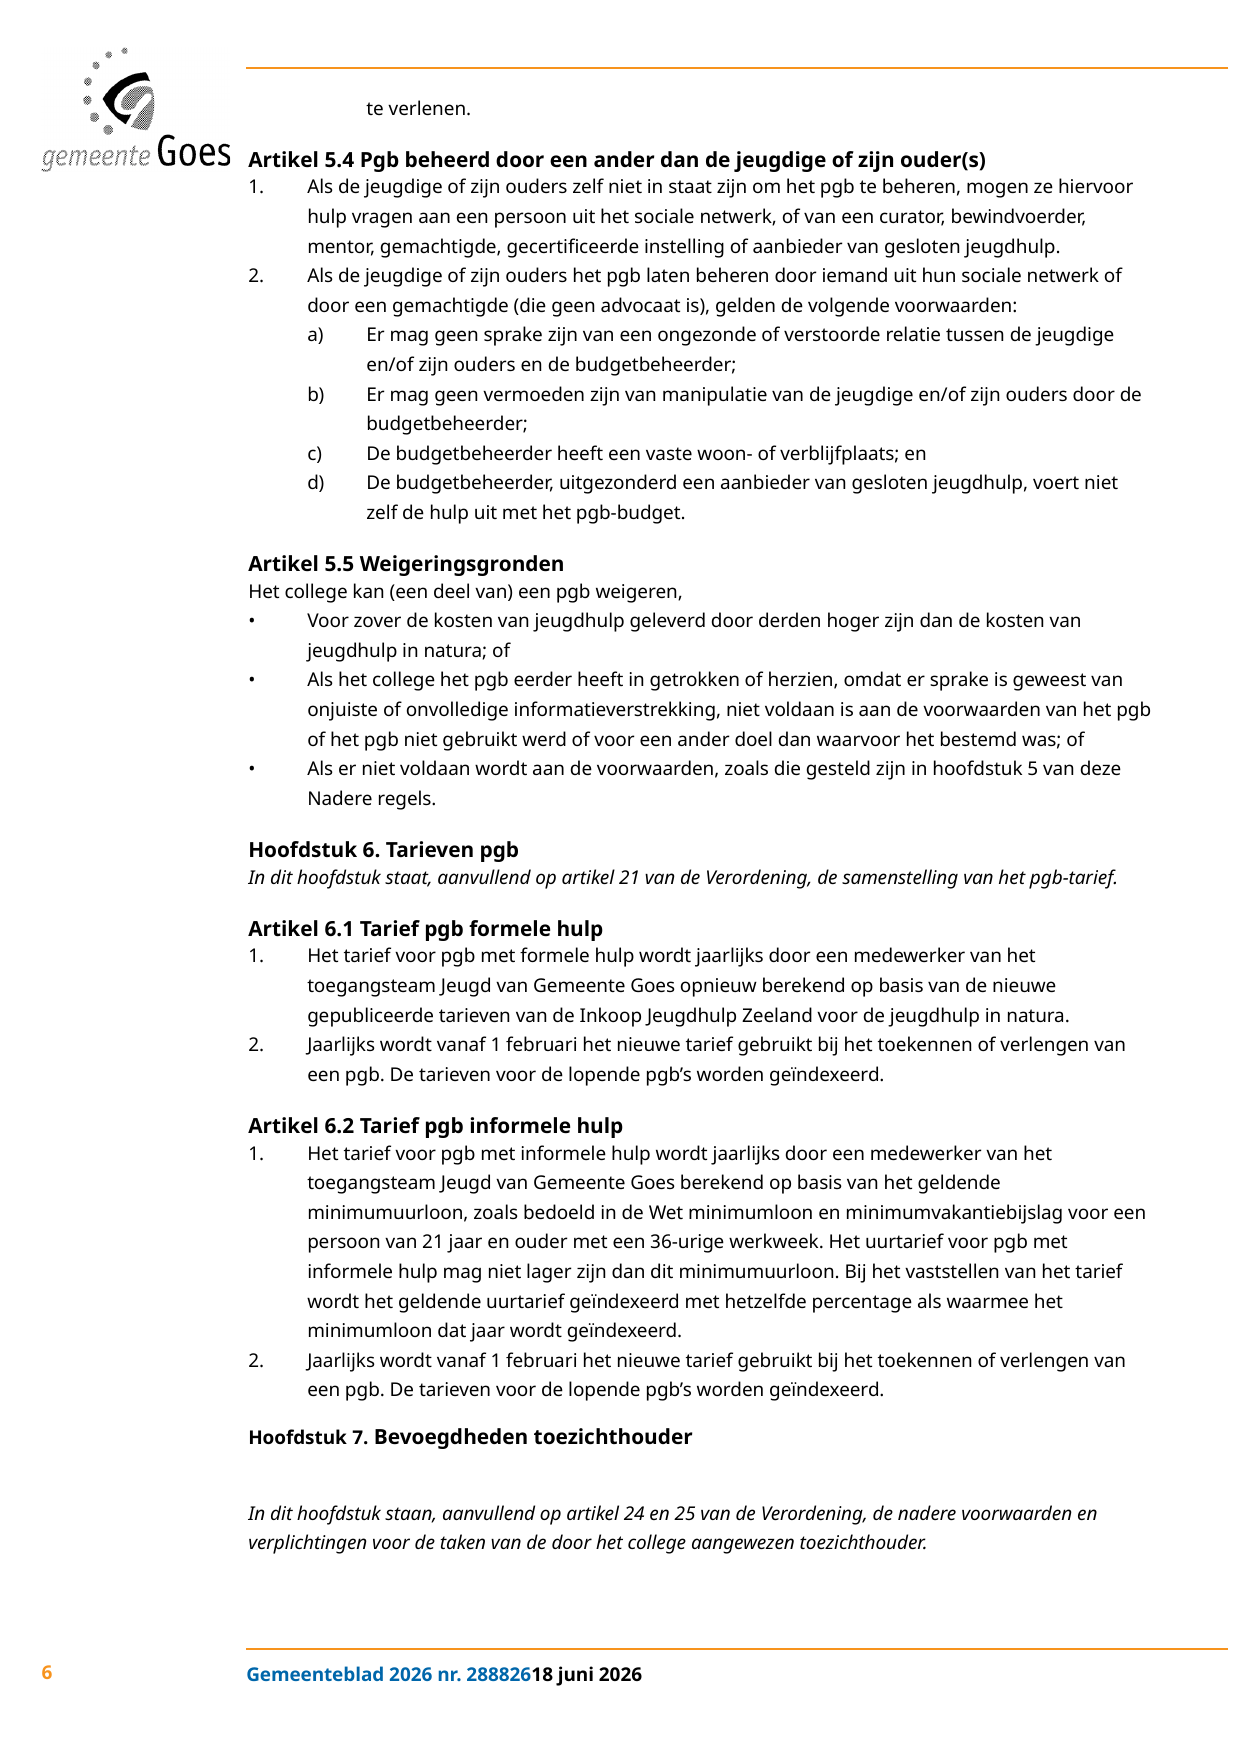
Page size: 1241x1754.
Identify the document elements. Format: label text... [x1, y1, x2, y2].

text Hoofdstuk 6. Tarieven pgb [248, 835, 1152, 864]
list Het tarief voor pgb met informele hulp wordt jaarlijks door een medewerker van het toegangsteam Jeugd van Gemeente Goes berekend op basis van het geldende minimumuurloon, zoals bedoeld in de Wet minimumloon en minimumvakantiebijslag voor een persoon van 21 jaar en ouder met een 36-urige werkweek. Het uurtarief voor pgb met informele hulp mag niet lager zijn dan dit minimumuurloon. Bij het vaststellen van het tarief wordt het geldende uurtarief geïndexeerd met hetzelfde percentage als waarmee het minimumloon dat jaar wordt geïndexeerd. [248, 1140, 1152, 1343]
list De budgetbeheerder, uitgezonderd een aanbieder van gesloten jeugdhulp, voert niet zelf de hulp uit met het pgb-budget. [307, 469, 1152, 525]
list Er mag geen vermoeden zijn van manipulatie van de jeugdige en/of zijn ouders door de budgetbeheerder; [307, 381, 1152, 436]
list Als er niet voldaan wordt aan de voorwaarden, zoals die gesteld zijn in hoofdstuk 5 van deze Nadere regels. [248, 755, 1152, 811]
list Als de jeugdige of zijn ouders het pgb laten beheren door iemand uit hun sociale netwerk of door een gemachtigde (die geen advocaat is), gelden de volgende voorwaarden: [248, 262, 1152, 318]
list De budgetbeheerder heeft een vaste woon- of verblijfplaats; en [307, 440, 1152, 466]
text Artikel 6.2 Tarief pgb informele hulp [248, 1111, 1152, 1140]
text Artikel 5.4 Pgb beheerd door een ander dan de jeugdige of zijn ouder(s) [248, 145, 1152, 174]
list te verlenen. [307, 95, 1152, 121]
text Artikel 5.5 Weigeringsgronden [248, 549, 1152, 578]
list Er mag geen sprake zijn van een ongezonde of verstoorde relatie tussen de jeugdige en/of zijn ouders en de budgetbeheerder; [307, 322, 1152, 377]
list Voor zover de kosten van jeugdhulp geleverd door derden hoger zijn dan de kosten van jeugdhulp in natura; of [248, 607, 1152, 663]
list Jaarlijks wordt vanaf 1 februari het nieuwe tarief gebruikt bij het toekennen of verlengen van een pgb. De tarieven voor de lopende pgb’s worden geïndexeerd. [248, 1031, 1152, 1087]
list Jaarlijks wordt vanaf 1 februari het nieuwe tarief gebruikt bij het toekennen of verlengen van een pgb. De tarieven voor de lopende pgb’s worden geïndexeerd. [248, 1347, 1152, 1402]
text In dit hoofdstuk staat, aanvullend op artikel 21 van de Verordening, de samenstelling van het pgb-tarief. [248, 864, 1152, 889]
picture [41, 47, 231, 172]
text Het college kan (een deel van) een pgb weigeren, [248, 578, 1152, 604]
list Als het college het pgb eerder heeft in getrokken of herzien, omdat er sprake is geweest van onjuiste of onvolledige informatieverstrekking, niet voldaan is aan de voorwaarden van het pgb of het pgb niet gebruikt werd of voor een ander doel dan waarvoor het bestemd was; of [248, 667, 1152, 752]
list Het tarief voor pgb met formele hulp wordt jaarlijks door een medewerker van het toegangsteam Jeugd van Gemeente Goes opnieuw berekend op basis van de nieuwe gepubliceerde tarieven van de Inkoop Jeugdhulp Zeeland voor de jeugdhulp in natura. [248, 943, 1152, 1028]
text Artikel 6.1 Tarief pgb formele hulp [248, 914, 1152, 943]
text In dit hoofdstuk staan, aanvullend op artikel 24 en 25 van de Verordening, de nadere voorwaarden en verplichtingen voor de taken van de door het college aangewezen toezichthouder. [248, 1500, 1152, 1555]
text Hoofdstuk 7. Bevoegdheden toezichthouder [248, 1422, 1152, 1451]
list Als de jeugdige of zijn ouders zelf niet in staat zijn om het pgb te beheren, mogen ze hiervoor hulp vragen aan een persoon uit het sociale netwerk, of van een curator, bewindvoerder, mentor, gemachtigde, gecertificeerde instelling of aanbieder van gesloten jeugdhulp. [248, 174, 1152, 258]
